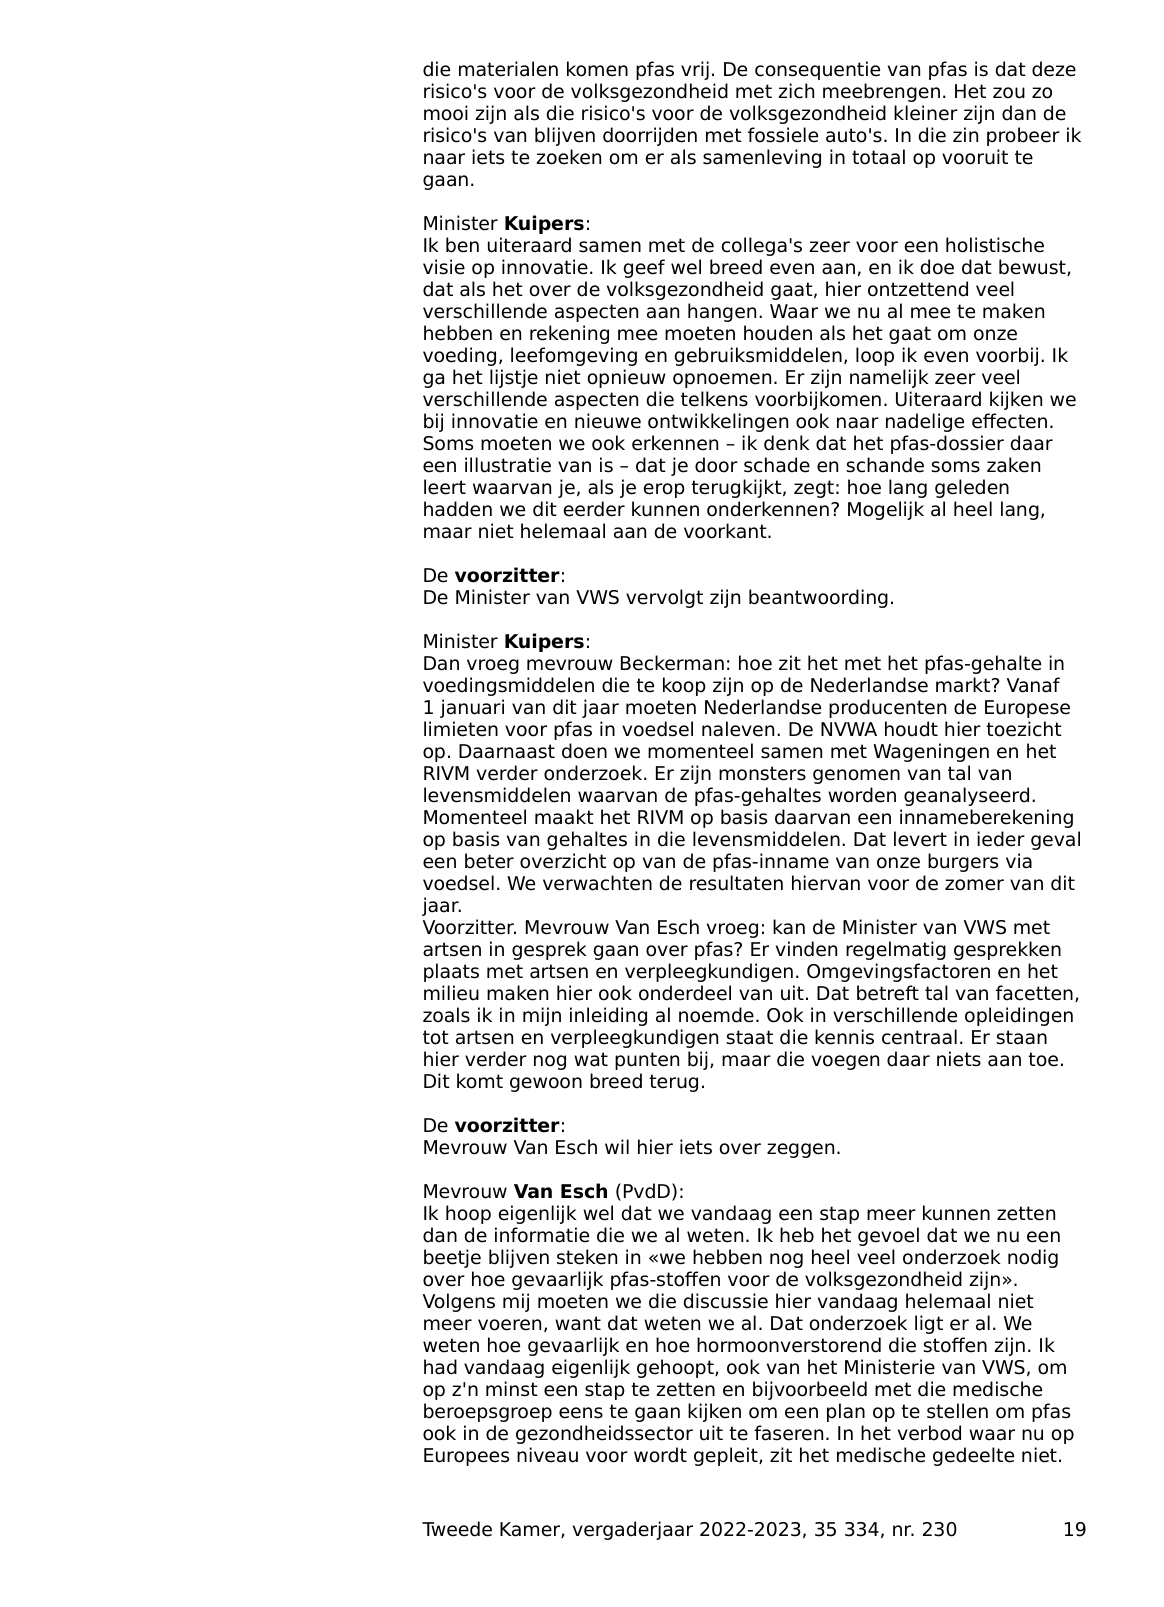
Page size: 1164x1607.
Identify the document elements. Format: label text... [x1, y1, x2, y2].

text De voorzitter: [422, 1115, 1087, 1137]
text Ik hoop eigenlijk wel dat we vandaag een stap meer kunnen zetten dan de informatie die we al weten. Ik heb het gevoel dat we nu een beetje blijven steken in «we hebben nog heel veel onderzoek nodig over hoe gevaarlijk pfas-stoffen voor de volksgezondheid zijn». Volgens mij moeten we die discussie hier vandaag helemaal niet meer voeren, want dat weten we al. Dat onderzoek ligt er al. We weten hoe gevaarlijk en hoe hormoonverstorend die stoffen zijn. Ik had vandaag eigenlijk gehoopt, ook van het Ministerie van VWS, om op z'n minst een stap te zetten en bijvoorbeeld met die medische beroepsgroep eens te gaan kijken om een plan op te stellen om pfas ook in de gezondheidssector uit te faseren. In het verbod waar nu op Europees niveau voor wordt gepleit, zit het medische gedeelte niet. [422, 1203, 1087, 1467]
text Dan vroeg mevrouw Beckerman: hoe zit het met het pfas-gehalte in voedingsmiddelen die te koop zijn op de Nederlandse markt? Vanaf 1 januari van dit jaar moeten Nederlandse producenten de Europese limieten voor pfas in voedsel naleven. De NVWA houdt hier toezicht op. Daarnaast doen we momenteel samen met Wageningen en het RIVM verder onderzoek. Er zijn monsters genomen van tal van levensmiddelen waarvan de pfas-gehaltes worden geanalyseerd. Momenteel maakt het RIVM op basis daarvan een innameberekening op basis van gehaltes in die levensmiddelen. Dat levert in ieder geval een beter overzicht op van de pfas-inname van onze burgers via voedsel. We verwachten de resultaten hiervan voor de zomer van dit jaar. [422, 653, 1087, 917]
text Ik ben uiteraard samen met de collega's zeer voor een holistische visie op innovatie. Ik geef wel breed even aan, en ik doe dat bewust, dat als het over de volksgezondheid gaat, hier ontzettend veel verschillende aspecten aan hangen. Waar we nu al mee te maken hebben en rekening mee moeten houden als het gaat om onze voeding, leefomgeving en gebruiksmiddelen, loop ik even voorbij. Ik ga het lijstje niet opnieuw opnoemen. Er zijn namelijk zeer veel verschillende aspecten die telkens voorbijkomen. Uiteraard kijken we bij innovatie en nieuwe ontwikkelingen ook naar nadelige effecten. Soms moeten we ook erkennen – ik denk dat het pfas-dossier daar een illustratie van is – dat je door schade en schande soms zaken leert waarvan je, als je erop terugkijkt, zegt: hoe lang geleden hadden we dit eerder kunnen onderkennen? Mogelijk al heel lang, maar niet helemaal aan de voorkant. [422, 235, 1087, 543]
text Mevrouw Van Esch wil hier iets over zeggen. [422, 1137, 1087, 1159]
text Voorzitter. Mevrouw Van Esch vroeg: kan de Minister van VWS met artsen in gesprek gaan over pfas? Er vinden regelmatig gesprekken plaats met artsen en verpleegkundigen. Omgevingsfactoren en het milieu maken hier ook onderdeel van uit. Dat betreft tal van facetten, zoals ik in mijn inleiding al noemde. Ook in verschillende opleidingen tot artsen en verpleegkundigen staat die kennis centraal. Er staan hier verder nog wat punten bij, maar die voegen daar niets aan toe. Dit komt gewoon breed terug. [422, 917, 1087, 1093]
text Minister Kuipers: [422, 631, 1087, 653]
text die materialen komen pfas vrij. De consequentie van pfas is dat deze risico's voor de volksgezondheid met zich meebrengen. Het zou zo mooi zijn als die risico's voor de volksgezondheid kleiner zijn dan de risico's van blijven doorrijden met fossiele auto's. In die zin probeer ik naar iets te zoeken om er als samenleving in totaal op vooruit te gaan. [422, 59, 1087, 191]
text De Minister van VWS vervolgt zijn beantwoording. [422, 587, 1087, 609]
text Minister Kuipers: [422, 213, 1087, 235]
text De voorzitter: [422, 565, 1087, 587]
text Mevrouw Van Esch (PvdD): [422, 1181, 1087, 1203]
